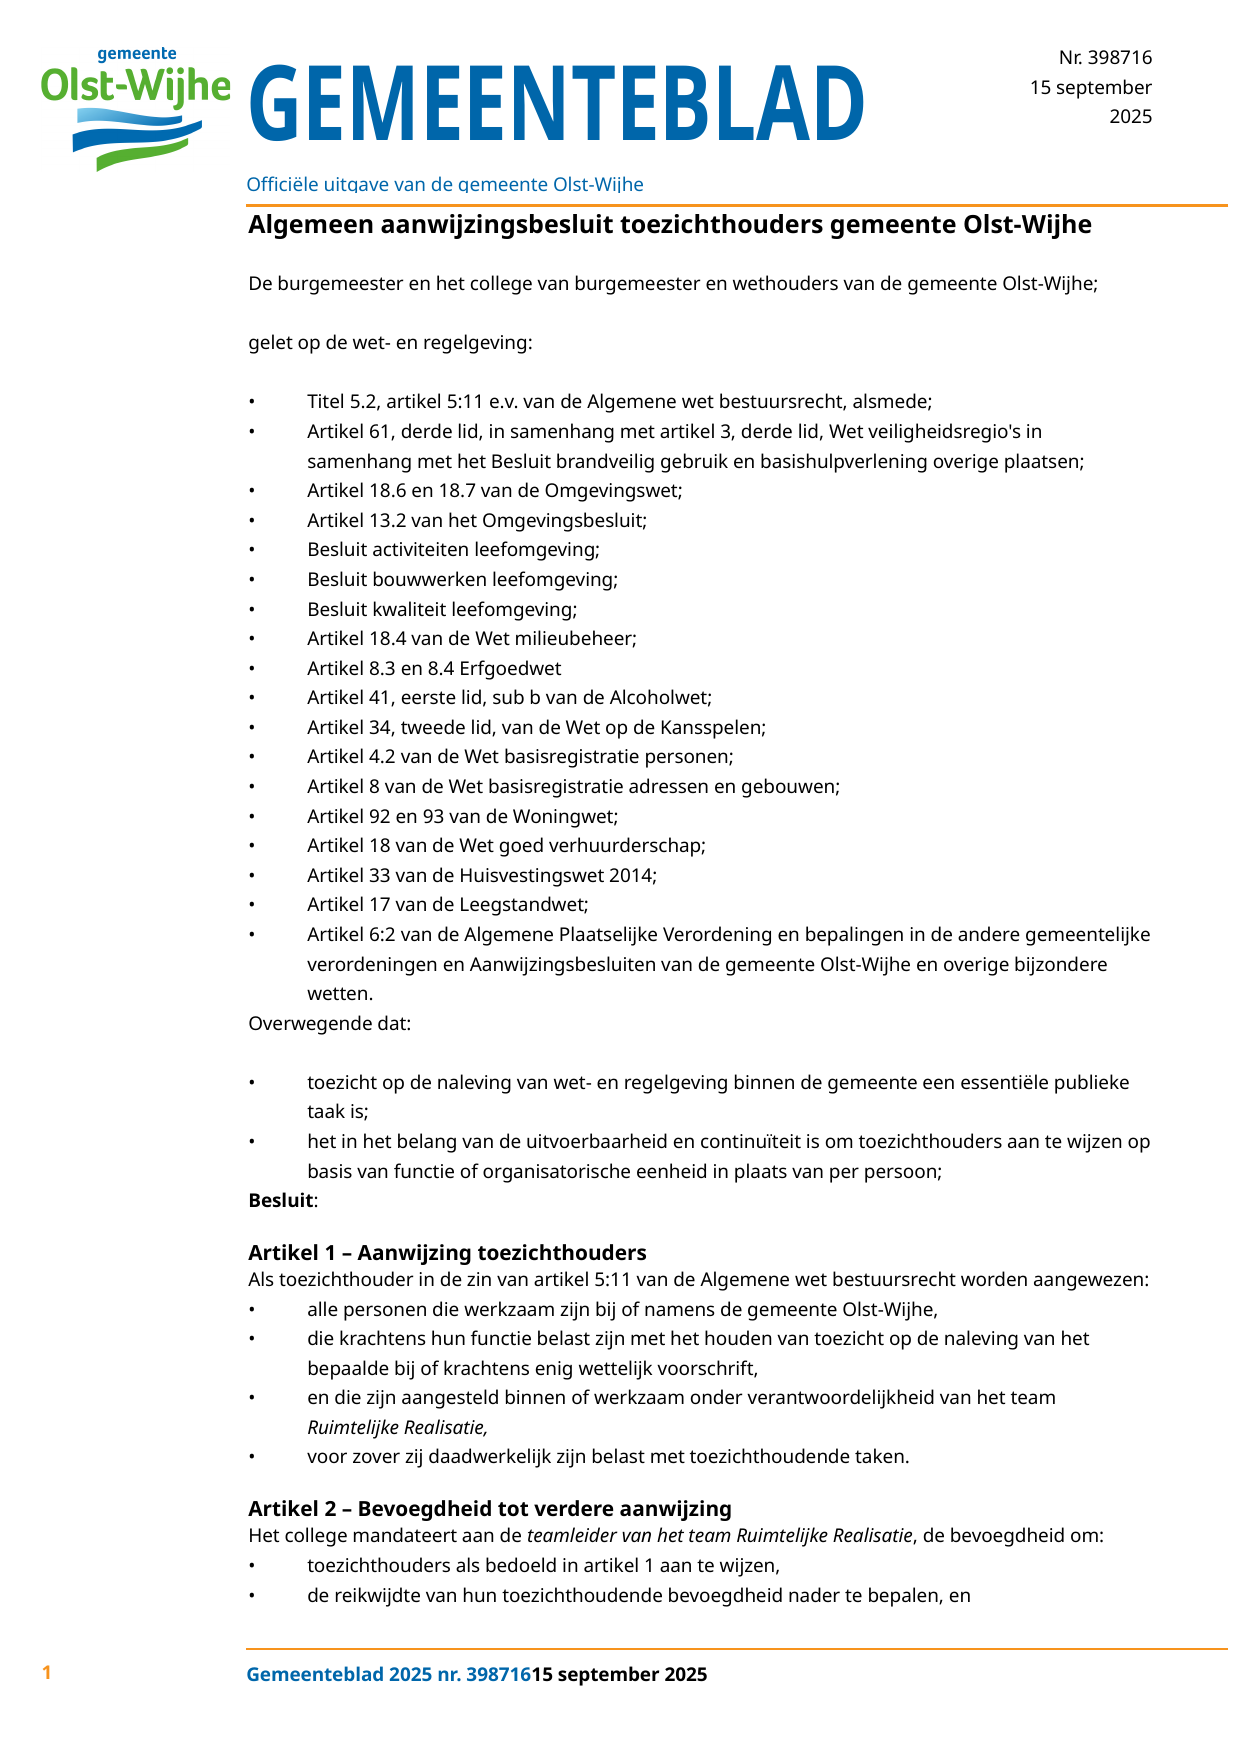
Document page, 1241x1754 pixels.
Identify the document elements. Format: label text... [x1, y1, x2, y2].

list en die zijn aangesteld binnen of werkzaam onder verantwoordelijkheid van het team Ruimtelijke Realisatie, [248, 1384, 1152, 1440]
text gelet op de wet- en regelgeving: [248, 329, 1152, 355]
list Artikel 6:2 van de Algemene Plaatselijke Verordening en bepalingen in de andere gemeentelijke verordeningen en Aanwijzingsbesluiten van de gemeente Olst-Wijhe en overige bijzondere wetten. [248, 921, 1152, 1006]
list Artikel 41, eerste lid, sub b van de Alcoholwet; [248, 684, 1152, 710]
list Artikel 17 van de Leegstandwet; [248, 892, 1152, 917]
list die krachtens hun functie belast zijn met het houden van toezicht op de naleving van het bepaalde bij of krachtens enig wettelijk voorschrift, [248, 1325, 1152, 1381]
list Artikel 8.3 en 8.4 Erfgoedwet [248, 655, 1152, 681]
list Besluit bouwwerken leefomgeving; [248, 566, 1152, 592]
list Titel 5.2, artikel 5:11 e.v. van de Algemene wet bestuursrecht, alsmede; [248, 389, 1152, 414]
text Artikel 2 – Bevoegdheid tot verdere aanwijzing [248, 1494, 1152, 1523]
picture [41, 47, 231, 172]
list Artikel 4.2 van de Wet basisregistratie personen; [248, 744, 1152, 769]
list alle personen die werkzaam zijn bij of namens de gemeente Olst-Wijhe, [248, 1296, 1152, 1322]
list Artikel 61, derde lid, in samenhang met artikel 3, derde lid, Wet veiligheidsregio's in samenhang met het Besluit brandveilig gebruik en basishulpverlening overige plaatsen; [248, 418, 1152, 473]
list het in het belang van de uitvoerbaarheid en continuïteit is om toezichthouders aan te wijzen op basis van functie of organisatorische eenheid in plaats van per persoon; [248, 1128, 1152, 1183]
list toezichthouders als bedoeld in artikel 1 aan te wijzen, [248, 1552, 1152, 1578]
list Artikel 34, tweede lid, van de Wet op de Kansspelen; [248, 714, 1152, 740]
list Artikel 18.4 van de Wet milieubeheer; [248, 625, 1152, 651]
list Artikel 18.6 en 18.7 van de Omgevingswet; [248, 477, 1152, 503]
list Artikel 92 en 93 van de Woningwet; [248, 803, 1152, 828]
list voor zover zij daadwerkelijk zijn belast met toezichthoudende taken. [248, 1444, 1152, 1469]
list de reikwijdte van hun toezichthoudende bevoegdheid nader te bepalen, en [248, 1582, 1152, 1607]
list Artikel 18 van de Wet goed verhuurderschap; [248, 832, 1152, 858]
list Artikel 8 van de Wet basisregistratie adressen en gebouwen; [248, 773, 1152, 799]
text Als toezichthouder in de zin van artikel 5:11 van de Algemene wet bestuursrecht worden aangewezen: [248, 1266, 1152, 1292]
text Artikel 1 – Aanwijzing toezichthouders [248, 1238, 1152, 1266]
list Besluit kwaliteit leefomgeving; [248, 596, 1152, 621]
list Artikel 33 van de Huisvestingswet 2014; [248, 862, 1152, 888]
text Overwegende dat: [248, 1010, 1152, 1036]
list Besluit activiteiten leefomgeving; [248, 537, 1152, 562]
text Algemeen aanwijzingsbesluit toezichthouders gemeente Olst-Wijhe [248, 207, 1152, 241]
list toezicht op de naleving van wet- en regelgeving binnen de gemeente een essentiële publieke taak is; [248, 1069, 1152, 1124]
text De burgemeester en het college van burgemeester en wethouders van de gemeente Olst-Wijhe; [248, 270, 1152, 296]
text Het college mandateert aan de teamleider van het team Ruimtelijke Realisatie, de bevoegdheid om: [248, 1523, 1152, 1548]
list Artikel 13.2 van het Omgevingsbesluit; [248, 507, 1152, 533]
text Besluit: [248, 1187, 1152, 1213]
